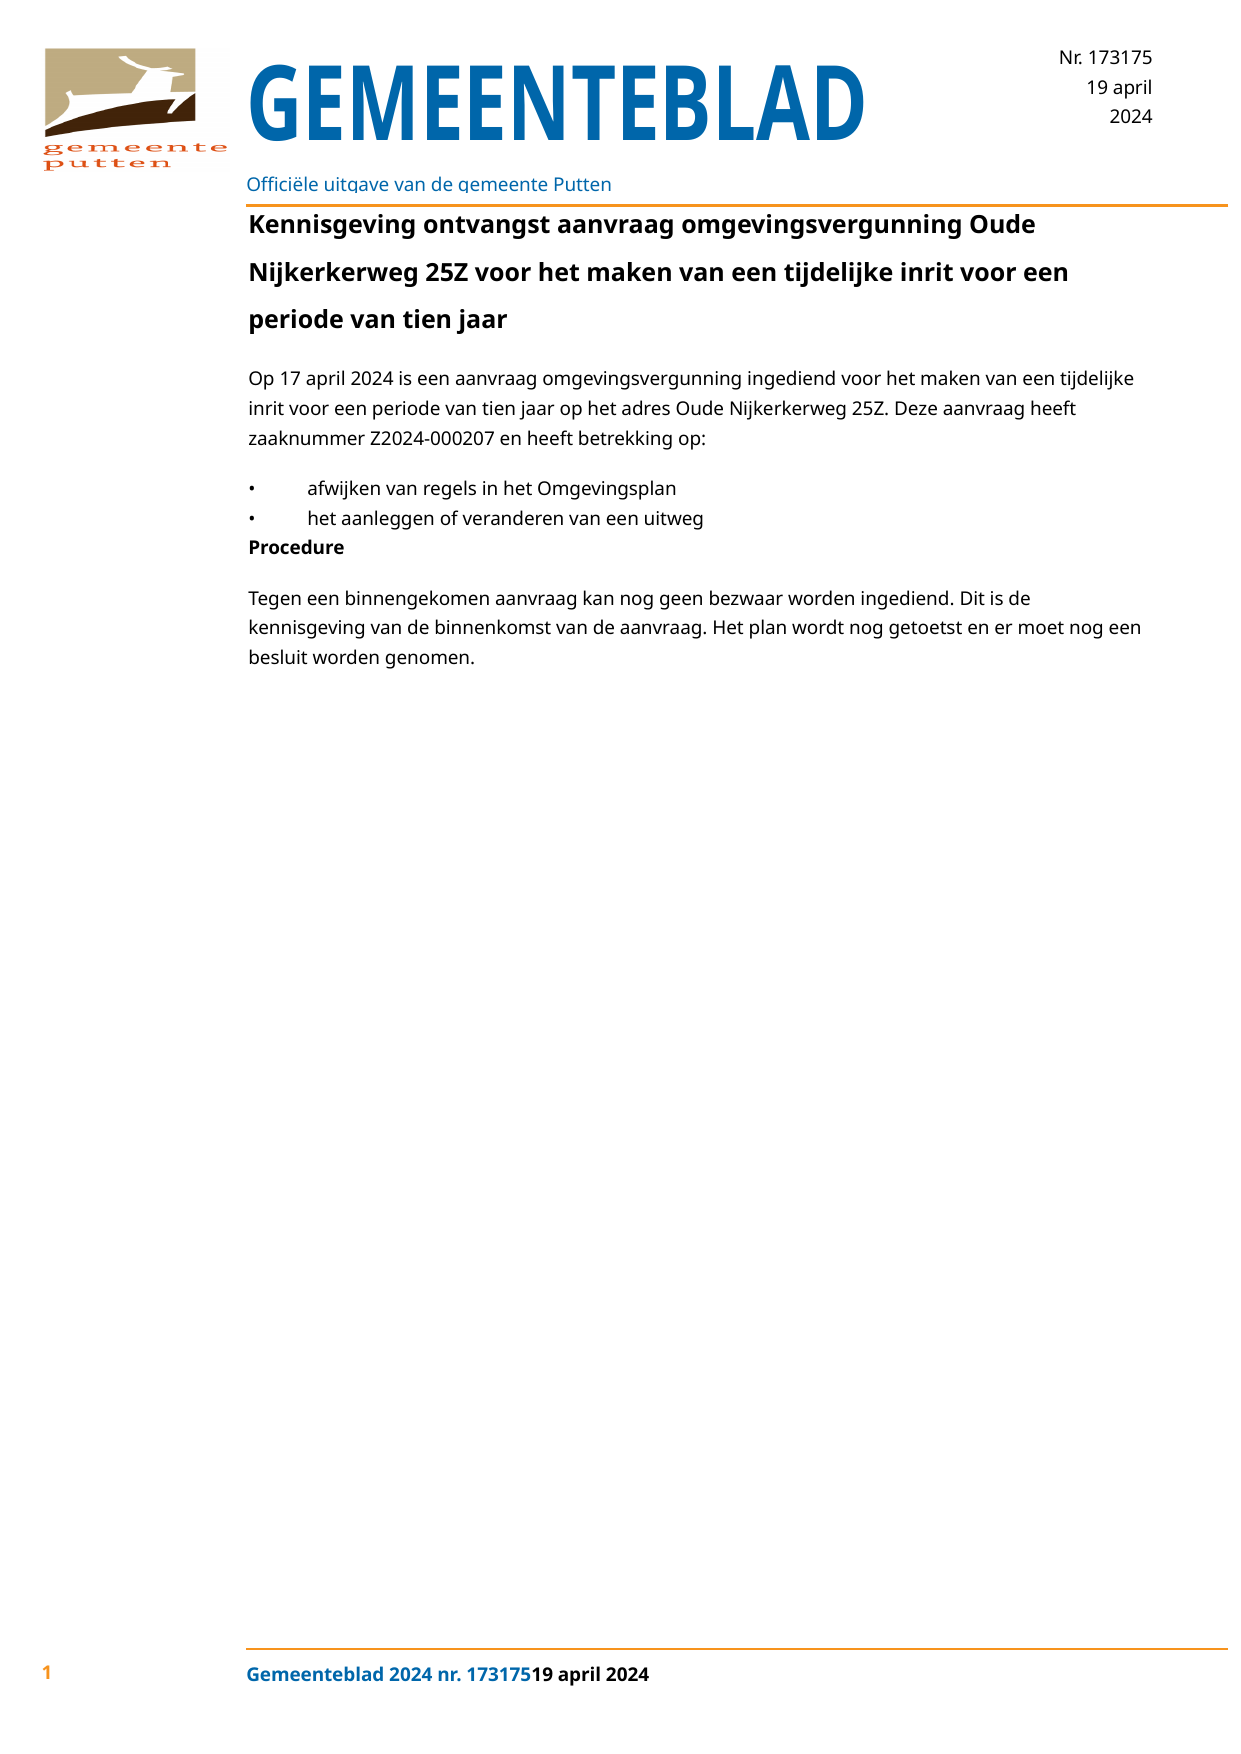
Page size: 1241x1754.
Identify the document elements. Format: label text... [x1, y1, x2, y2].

text Kennisgeving ontvangst aanvraag omgevingsvergunning Oude Nijkerkerweg 25Z voor het maken van een tijdelijke inrit voor een periode van tien jaar [248, 207, 1152, 336]
picture [41, 47, 231, 172]
list afwijken van regels in het Omgevingsplan [248, 475, 1152, 501]
text Op 17 april 2024 is een aanvraag omgevingsvergunning ingediend voor het maken van een tijdelijke inrit voor een periode van tien jaar op het adres Oude Nijkerkerweg 25Z. Deze aanvraag heeft zaaknummer Z2024-000207 en heeft betrekking op: [248, 366, 1152, 450]
list het aanleggen of veranderen van een uitweg [248, 505, 1152, 530]
text Tegen een binnengekomen aanvraag kan nog geen bezwaar worden ingediend. Dit is de kennisgeving van de binnenkomst van de aanvraag. Het plan wordt nog getoetst en er moet nog een besluit worden genomen. [248, 585, 1152, 669]
text Procedure [248, 534, 1152, 560]
